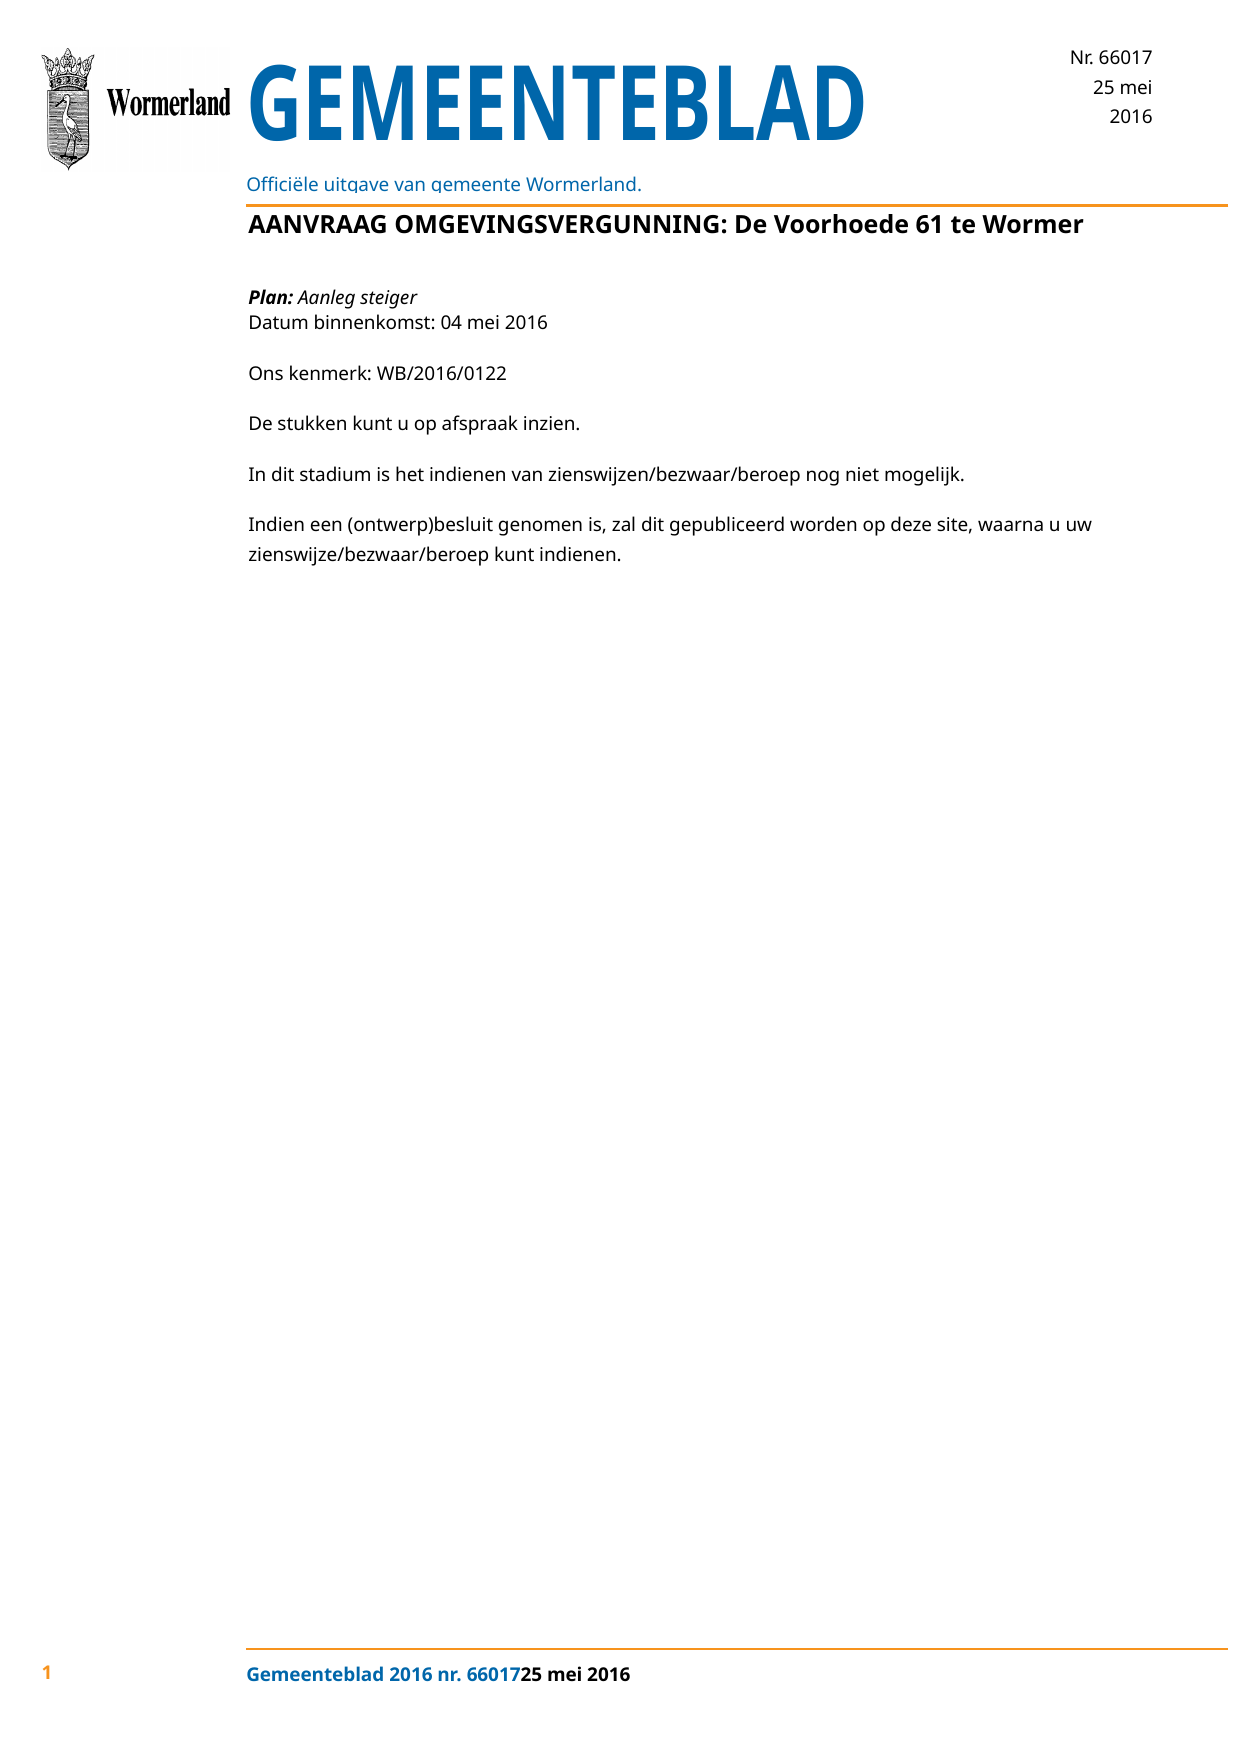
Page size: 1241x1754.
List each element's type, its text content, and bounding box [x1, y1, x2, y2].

text Ons kenmerk: WB/2016/0122 [248, 360, 1152, 386]
text AANVRAAG OMGEVINGSVERGUNNING: De Voorhoede 61 te Wormer [248, 207, 1152, 241]
text In dit stadium is het indienen van zienswijzen/bezwaar/beroep nog niet mogelijk. [248, 461, 1152, 487]
text Datum binnenkomst: 04 mei 2016 [248, 309, 1152, 335]
text Plan: Aanleg steiger [248, 284, 1152, 309]
picture [41, 47, 231, 172]
text De stukken kunt u op afspraak inzien. [248, 410, 1152, 436]
text Indien een (ontwerp)besluit genomen is, zal dit gepubliceerd worden op deze site, waarna u uw zienswijze/bezwaar/beroep kunt indienen. [248, 511, 1152, 567]
